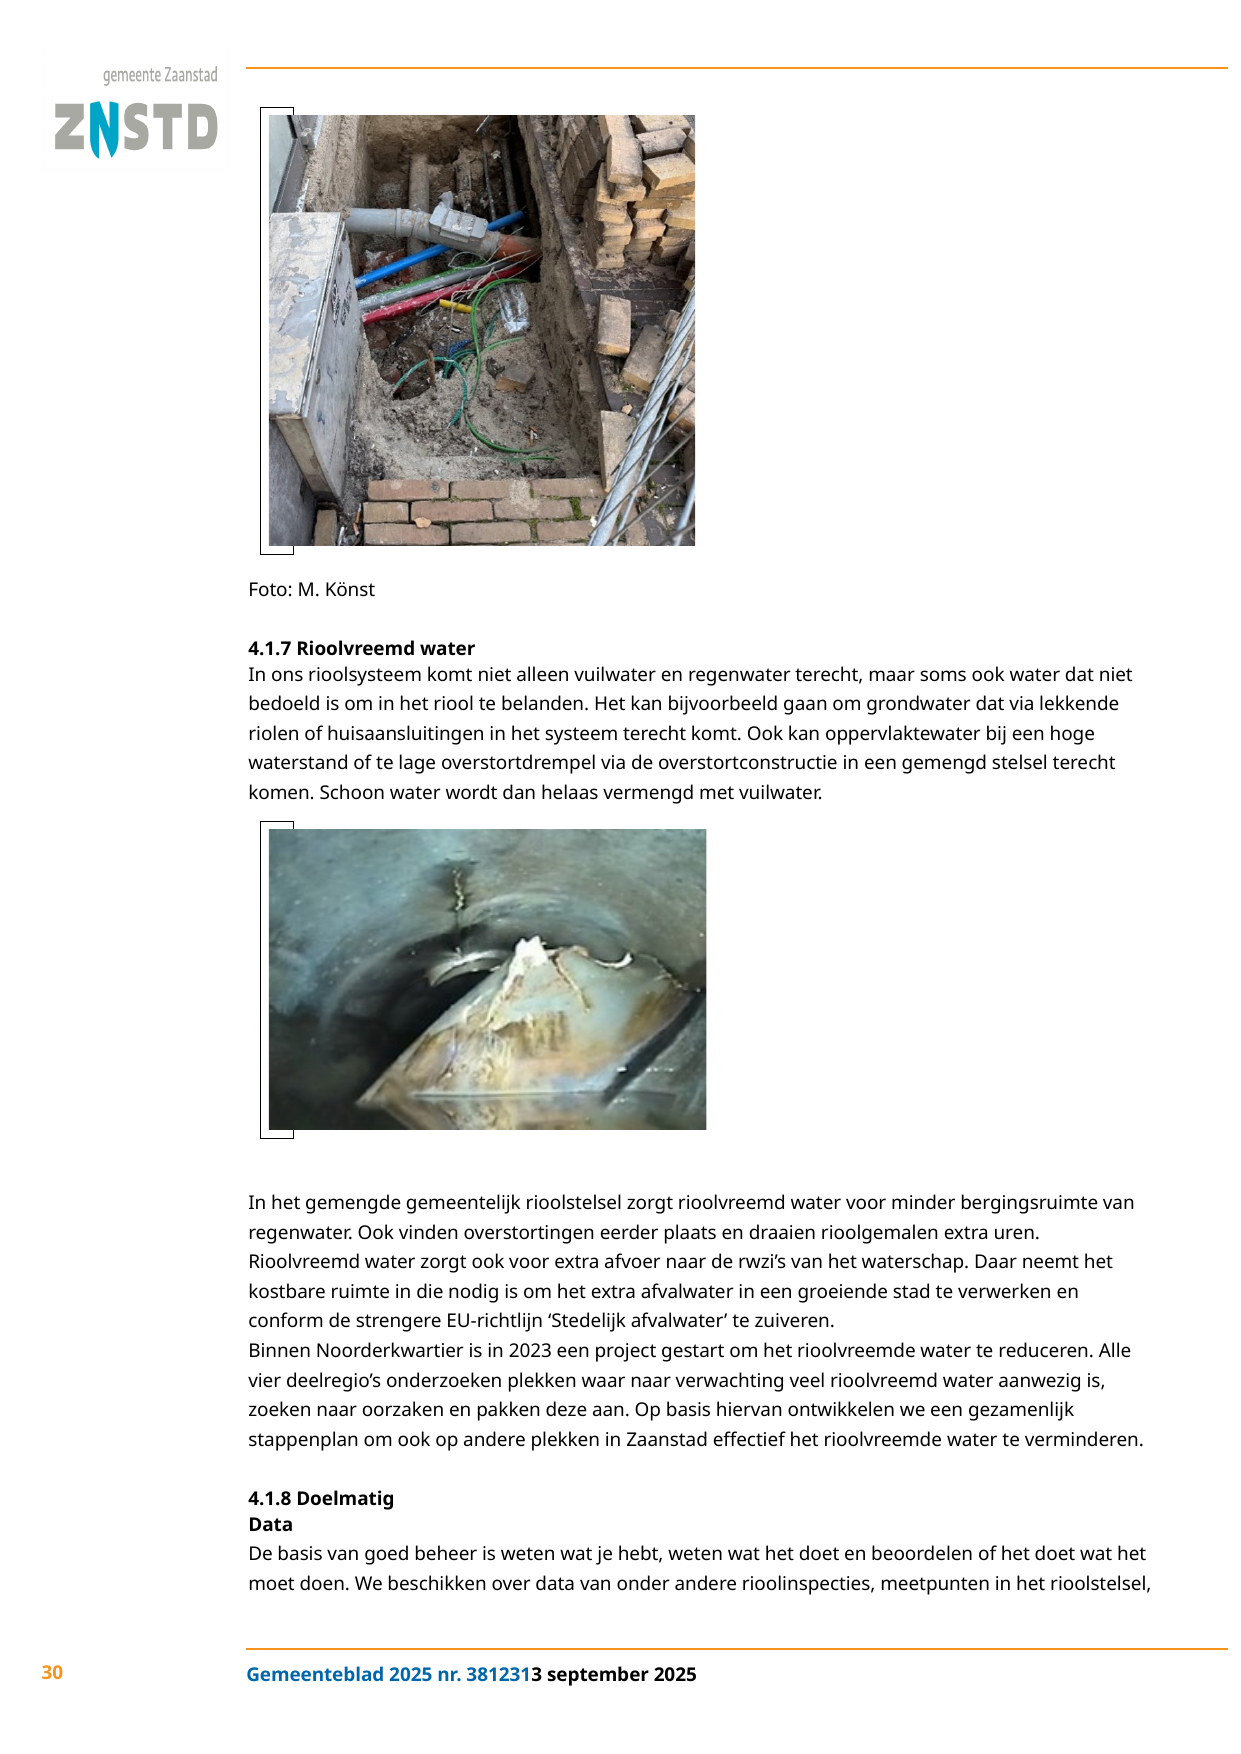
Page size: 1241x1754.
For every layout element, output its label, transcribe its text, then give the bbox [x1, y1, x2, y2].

picture [268, 115, 696, 546]
text 4.1.8 Doelmatig [248, 1485, 1152, 1511]
text In ons rioolsysteem komt niet alleen vuilwater en regenwater terecht, maar soms ook water dat niet bedoeld is om in het riool te belanden. Het kan bijvoorbeeld gaan om grondwater dat via lekkende riolen of huisaansluitingen in het systeem terecht komt. Ook kan oppervlaktewater bij een hoge waterstand of te lage overstortdrempel via de overstortconstructie in een gemengd stelsel terecht komen. Schoon water wordt dan helaas vermengd met vuilwater. [248, 661, 1152, 805]
text 4.1.7 Rioolvreemd water [248, 635, 1152, 661]
picture [268, 829, 707, 1130]
text De basis van goed beheer is weten wat je hebt, weten wat het doet en beoordelen of het doet wat het moet doen. We beschikken over data van onder andere rioolinspecties, meetpunten in het rioolstelsel, [248, 1541, 1152, 1596]
text Foto: M. Könst [248, 576, 1152, 602]
text In het gemengde gemeentelijk rioolstelsel zorgt rioolvreemd water voor minder bergingsruimte van regenwater. Ook vinden overstortingen eerder plaats en draaien rioolgemalen extra uren. Rioolvreemd water zorgt ook voor extra afvoer naar de rwzi’s van het waterschap. Daar neemt het kostbare ruimte in die nodig is om het extra afvalwater in een groeiende stad te verwerken en conform de strengere EU-richtlijn ‘Stedelijk afvalwater’ te zuiveren. [248, 1189, 1152, 1333]
text Data [248, 1511, 1152, 1537]
text Binnen Noorderkwartier is in 2023 een project gestart om het rioolvreemde water te reduceren. Alle vier deelregio’s onderzoeken plekken waar naar verwachting veel rioolvreemd water aanwezig is, zoeken naar oorzaken en pakken deze aan. Op basis hiervan ontwikkelen we een gezamenlijk stappenplan om ook op andere plekken in Zaanstad effectief het rioolvreemde water te verminderen. [248, 1337, 1152, 1452]
picture [41, 47, 231, 172]
